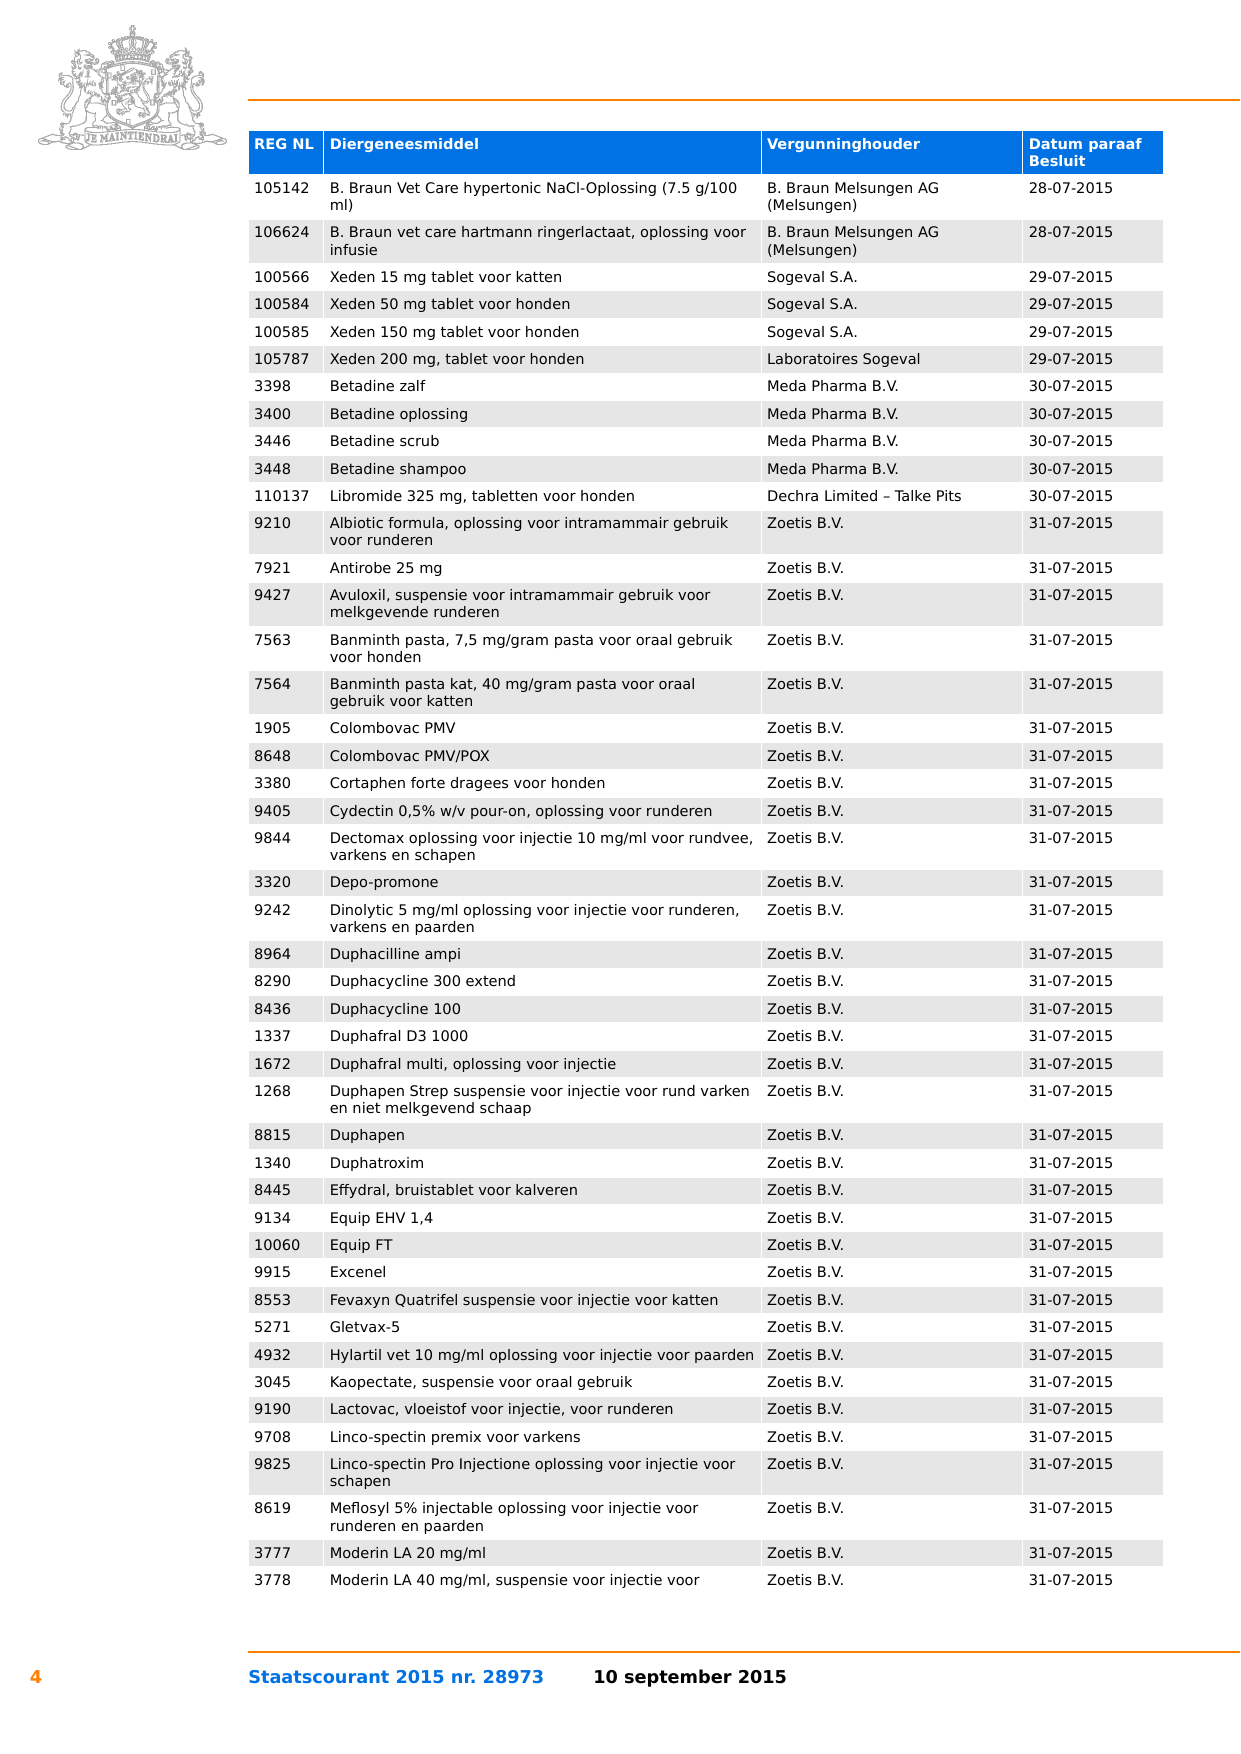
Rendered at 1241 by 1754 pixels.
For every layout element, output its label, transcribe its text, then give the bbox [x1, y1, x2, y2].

table_cell Gletvax-5 [324, 1314, 761, 1341]
table_cell Dechra Limited – Talke Pits [762, 483, 1022, 509]
table_cell Colombovac PMV [324, 716, 761, 742]
table_cell Zoetis B.V. [762, 1123, 1022, 1149]
table_cell Duphatroxim [324, 1150, 761, 1176]
table_cell Xeden 200 mg, tablet voor honden [324, 346, 761, 373]
table_cell Cortaphen forte dragees voor honden [324, 770, 761, 797]
table_cell Dinolytic 5 mg/ml oplossing voor injectie voor runderen, varkens en paarden [324, 897, 761, 940]
table_cell 3446 [249, 429, 323, 455]
table_cell 7563 [249, 627, 323, 670]
table_cell 1905 [249, 716, 323, 742]
table_cell 29-07-2015 [1023, 264, 1163, 290]
table_cell Banminth pasta, 7,5 mg/gram pasta voor oraal gebruik voor honden [324, 627, 761, 670]
table_cell Meda Pharma B.V. [762, 429, 1022, 455]
table_cell Betadine oplossing [324, 401, 761, 427]
table_cell 31-07-2015 [1023, 825, 1163, 868]
table_header Datum paraaf Besluit [1023, 131, 1163, 174]
table_cell Zoetis B.V. [762, 1424, 1022, 1450]
table_cell Colombovac PMV/POX [324, 743, 761, 769]
table_cell Zoetis B.V. [762, 716, 1022, 742]
table_cell 31-07-2015 [1023, 1451, 1163, 1495]
table_cell 31-07-2015 [1023, 1260, 1163, 1286]
table_cell Meda Pharma B.V. [762, 456, 1022, 482]
table_cell Zoetis B.V. [762, 770, 1022, 797]
table_cell Betadine shampoo [324, 456, 761, 482]
table_cell 110137 [249, 483, 323, 509]
table_cell 31-07-2015 [1023, 1205, 1163, 1231]
table_cell Zoetis B.V. [762, 1342, 1022, 1368]
table_cell 29-07-2015 [1023, 346, 1163, 373]
table_cell 9242 [249, 897, 323, 940]
table_cell Zoetis B.V. [762, 870, 1022, 896]
table_cell 31-07-2015 [1023, 743, 1163, 769]
table_cell Cydectin 0,5% w/v pour-on, oplossing voor runderen [324, 798, 761, 824]
table_cell 105787 [249, 346, 323, 373]
table_cell Zoetis B.V. [762, 1150, 1022, 1176]
table_cell Moderin LA 20 mg/ml [324, 1540, 761, 1566]
table_cell B. Braun vet care hartmann ringerlactaat, oplossing voor infusie [324, 220, 761, 263]
table_cell 31-07-2015 [1023, 716, 1163, 742]
table_header Vergunninghouder [762, 131, 1022, 174]
table_cell Duphafral multi, oplossing voor injectie [324, 1051, 761, 1077]
table_cell 105142 [249, 175, 323, 219]
table_cell 31-07-2015 [1023, 1024, 1163, 1050]
table_cell 31-07-2015 [1023, 1397, 1163, 1423]
table_cell Zoetis B.V. [762, 969, 1022, 995]
table_cell Meda Pharma B.V. [762, 374, 1022, 400]
table_cell 106624 [249, 220, 323, 263]
table_cell Duphafral D3 1000 [324, 1024, 761, 1050]
table_cell Effydral, bruistablet voor kalveren [324, 1178, 761, 1204]
table_cell Zoetis B.V. [762, 1287, 1022, 1313]
table_cell 3380 [249, 770, 323, 797]
table_cell 31-07-2015 [1023, 870, 1163, 896]
table_cell Fevaxyn Quatrifel suspensie voor injectie voor katten [324, 1287, 761, 1313]
table_cell 31-07-2015 [1023, 555, 1163, 581]
table_cell 9844 [249, 825, 323, 868]
table_cell Xeden 50 mg tablet voor honden [324, 291, 761, 318]
table_cell 30-07-2015 [1023, 401, 1163, 427]
table_cell 30-07-2015 [1023, 483, 1163, 509]
table_cell Zoetis B.V. [762, 511, 1022, 554]
table_cell 31-07-2015 [1023, 770, 1163, 797]
table_cell Dectomax oplossing voor injectie 10 mg/ml voor rundvee, varkens en schapen [324, 825, 761, 868]
table_cell 1337 [249, 1024, 323, 1050]
table_cell Laboratoires Sogeval [762, 346, 1022, 373]
table_cell Zoetis B.V. [762, 1260, 1022, 1286]
table_cell 8436 [249, 996, 323, 1022]
table_cell 3400 [249, 401, 323, 427]
table_cell Zoetis B.V. [762, 1232, 1022, 1258]
table_cell Hylartil vet 10 mg/ml oplossing voor injectie voor paarden [324, 1342, 761, 1368]
table_cell 28-07-2015 [1023, 220, 1163, 263]
table_cell 30-07-2015 [1023, 374, 1163, 400]
table_cell Zoetis B.V. [762, 1397, 1022, 1423]
table_cell Moderin LA 40 mg/ml, suspensie voor injectie voor [324, 1568, 761, 1594]
picture [38, 25, 227, 150]
table_cell Zoetis B.V. [762, 1451, 1022, 1495]
table_cell 31-07-2015 [1023, 627, 1163, 670]
table_cell Zoetis B.V. [762, 1496, 1022, 1539]
table_cell Zoetis B.V. [762, 1540, 1022, 1566]
table_cell 9405 [249, 798, 323, 824]
table_cell Zoetis B.V. [762, 1051, 1022, 1077]
table_cell Sogeval S.A. [762, 264, 1022, 290]
table_cell 9915 [249, 1260, 323, 1286]
table_cell Kaopectate, suspensie voor oraal gebruik [324, 1369, 761, 1396]
table_cell 28-07-2015 [1023, 175, 1163, 219]
table_cell 31-07-2015 [1023, 1150, 1163, 1176]
table_cell Zoetis B.V. [762, 671, 1022, 714]
table_cell B. Braun Vet Care hypertonic NaCl-Oplossing (7.5 g/100 ml) [324, 175, 761, 219]
table_cell Zoetis B.V. [762, 583, 1022, 626]
table_cell 31-07-2015 [1023, 941, 1163, 968]
table_cell 3398 [249, 374, 323, 400]
table_cell 29-07-2015 [1023, 291, 1163, 318]
table_cell Lactovac, vloeistof voor injectie, voor runderen [324, 1397, 761, 1423]
table_cell Zoetis B.V. [762, 1314, 1022, 1341]
table_cell 8815 [249, 1123, 323, 1149]
table_cell Zoetis B.V. [762, 1568, 1022, 1594]
table_cell 31-07-2015 [1023, 1314, 1163, 1341]
table_cell B. Braun Melsungen AG (Melsungen) [762, 220, 1022, 263]
table_cell Zoetis B.V. [762, 1205, 1022, 1231]
table_cell Betadine scrub [324, 429, 761, 455]
table_cell 31-07-2015 [1023, 1568, 1163, 1594]
table_cell 30-07-2015 [1023, 429, 1163, 455]
table_cell Zoetis B.V. [762, 1369, 1022, 1396]
table_cell 31-07-2015 [1023, 996, 1163, 1022]
table_cell Depo-promone [324, 870, 761, 896]
table_cell 31-07-2015 [1023, 1424, 1163, 1450]
table_cell Xeden 150 mg tablet voor honden [324, 319, 761, 345]
table_cell B. Braun Melsungen AG (Melsungen) [762, 175, 1022, 219]
table_cell 9427 [249, 583, 323, 626]
table_cell 31-07-2015 [1023, 1178, 1163, 1204]
table_cell 9708 [249, 1424, 323, 1450]
table_cell Equip FT [324, 1232, 761, 1258]
table_cell Duphacycline 300 extend [324, 969, 761, 995]
table_cell 8290 [249, 969, 323, 995]
table_cell 31-07-2015 [1023, 798, 1163, 824]
table_cell Zoetis B.V. [762, 555, 1022, 581]
table_cell 31-07-2015 [1023, 1232, 1163, 1258]
table_cell 4932 [249, 1342, 323, 1368]
table_cell 31-07-2015 [1023, 1287, 1163, 1313]
table_cell Duphacilline ampi [324, 941, 761, 968]
table_cell 31-07-2015 [1023, 1369, 1163, 1396]
table_cell Zoetis B.V. [762, 1178, 1022, 1204]
table_cell 5271 [249, 1314, 323, 1341]
table_cell Zoetis B.V. [762, 627, 1022, 670]
table_cell Libromide 325 mg, tabletten voor honden [324, 483, 761, 509]
table_cell Meda Pharma B.V. [762, 401, 1022, 427]
table_cell 9825 [249, 1451, 323, 1495]
table_cell Duphapen [324, 1123, 761, 1149]
table_cell Duphapen Strep suspensie voor injectie voor rund varken en niet melkgevend schaap [324, 1078, 761, 1122]
table_cell 31-07-2015 [1023, 583, 1163, 626]
table_cell 1268 [249, 1078, 323, 1122]
table_cell Zoetis B.V. [762, 1024, 1022, 1050]
table_cell Betadine zalf [324, 374, 761, 400]
table_cell Antirobe 25 mg [324, 555, 761, 581]
table_cell 9134 [249, 1205, 323, 1231]
table_cell Zoetis B.V. [762, 798, 1022, 824]
table_cell 31-07-2015 [1023, 1051, 1163, 1077]
table_cell 100584 [249, 291, 323, 318]
table_cell 8648 [249, 743, 323, 769]
table_cell 31-07-2015 [1023, 1123, 1163, 1149]
table_cell 9190 [249, 1397, 323, 1423]
table_cell 31-07-2015 [1023, 1540, 1163, 1566]
table_cell 3448 [249, 456, 323, 482]
table_cell 31-07-2015 [1023, 969, 1163, 995]
table_cell 3777 [249, 1540, 323, 1566]
table_cell 3778 [249, 1568, 323, 1594]
table_cell 8964 [249, 941, 323, 968]
table_cell 8553 [249, 1287, 323, 1313]
table_cell 31-07-2015 [1023, 897, 1163, 940]
table_cell Zoetis B.V. [762, 996, 1022, 1022]
table_header Diergeneesmiddel [324, 131, 761, 174]
table_cell 8445 [249, 1178, 323, 1204]
table_cell Avuloxil, suspensie voor intramammair gebruik voor melkgevende runderen [324, 583, 761, 626]
table_cell 100566 [249, 264, 323, 290]
table_cell Sogeval S.A. [762, 319, 1022, 345]
table_cell 100585 [249, 319, 323, 345]
table_header REG NL [249, 131, 323, 174]
table_cell 7564 [249, 671, 323, 714]
table_cell 8619 [249, 1496, 323, 1539]
table_cell Duphacycline 100 [324, 996, 761, 1022]
table_cell Banminth pasta kat, 40 mg/gram pasta voor oraal gebruik voor katten [324, 671, 761, 714]
table_cell 31-07-2015 [1023, 1496, 1163, 1539]
table_cell Linco-spectin premix voor varkens [324, 1424, 761, 1450]
table_cell 7921 [249, 555, 323, 581]
table_cell Zoetis B.V. [762, 897, 1022, 940]
table_cell 29-07-2015 [1023, 319, 1163, 345]
table_cell Equip EHV 1,4 [324, 1205, 761, 1231]
table_cell 1340 [249, 1150, 323, 1176]
table_cell Xeden 15 mg tablet voor katten [324, 264, 761, 290]
table_cell 30-07-2015 [1023, 456, 1163, 482]
table_cell 3045 [249, 1369, 323, 1396]
table_cell 10060 [249, 1232, 323, 1258]
table_cell 9210 [249, 511, 323, 554]
table_cell Sogeval S.A. [762, 291, 1022, 318]
table_cell Meflosyl 5% injectable oplossing voor injectie voor runderen en paarden [324, 1496, 761, 1539]
table_cell Zoetis B.V. [762, 941, 1022, 968]
table_cell 31-07-2015 [1023, 671, 1163, 714]
table_cell Zoetis B.V. [762, 825, 1022, 868]
table_cell Excenel [324, 1260, 761, 1286]
table_cell 1672 [249, 1051, 323, 1077]
table_cell Linco-spectin Pro Injectione oplossing voor injectie voor schapen [324, 1451, 761, 1495]
table_cell Zoetis B.V. [762, 1078, 1022, 1122]
table_cell 31-07-2015 [1023, 1078, 1163, 1122]
table_cell 31-07-2015 [1023, 511, 1163, 554]
table_cell 3320 [249, 870, 323, 896]
table_cell Zoetis B.V. [762, 743, 1022, 769]
table_cell Albiotic formula, oplossing voor intramammair gebruik voor runderen [324, 511, 761, 554]
table_cell 31-07-2015 [1023, 1342, 1163, 1368]
